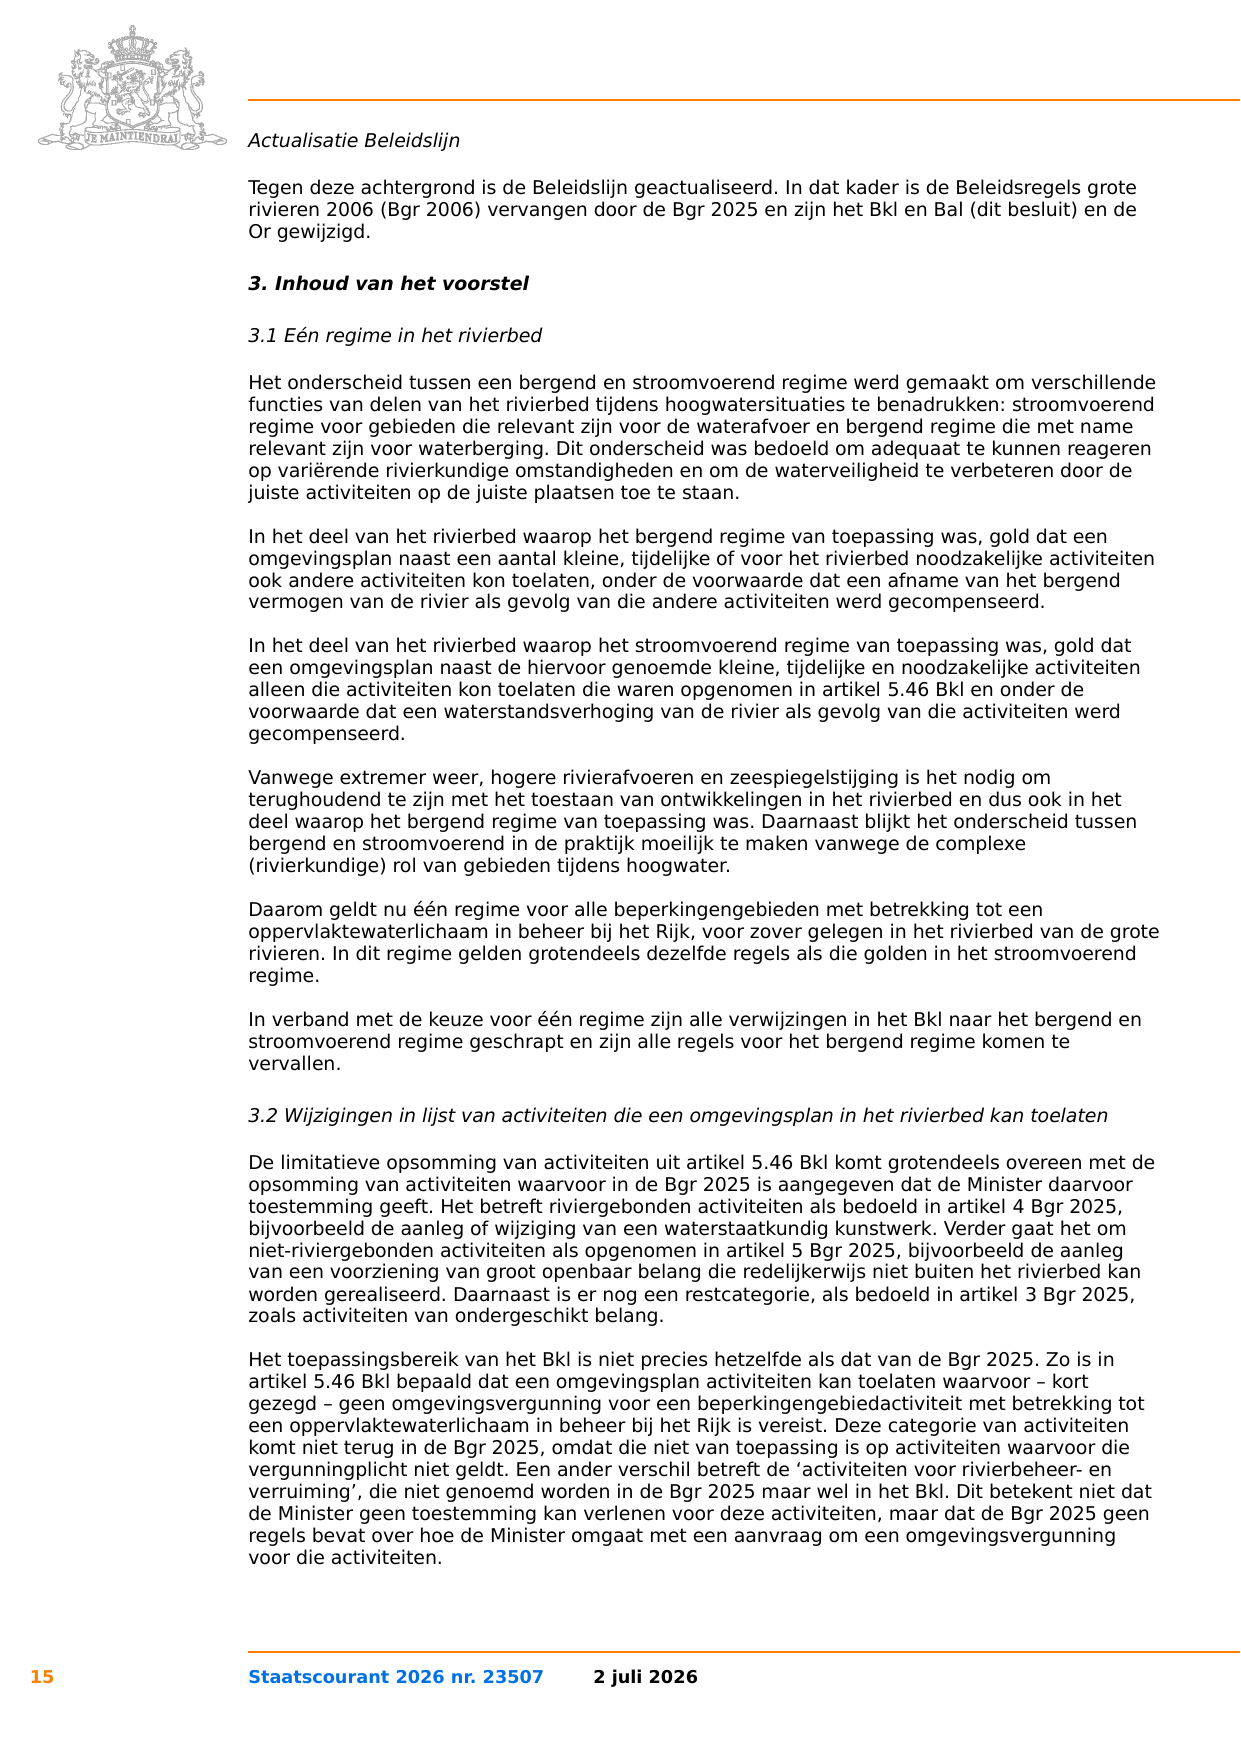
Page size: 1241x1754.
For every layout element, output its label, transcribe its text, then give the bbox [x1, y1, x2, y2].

text Tegen deze achtergrond is de Beleidslijn geactualiseerd. In dat kader is de Beleidsregels grote rivieren 2006 (Bgr 2006) vervangen door de Bgr 2025 en zijn het Bkl en Bal (dit besluit) en de Or gewijzigd. [248, 177, 1163, 243]
text In het deel van het rivierbed waarop het bergend regime van toepassing was, gold dat een omgevingsplan naast een aantal kleine, tijdelijke of voor het rivierbed noodzakelijke activiteiten ook andere activiteiten kon toelaten, onder de voorwaarde dat een afname van het bergend vermogen van de rivier als gevolg van die andere activiteiten werd gecompenseerd. [248, 526, 1163, 613]
picture [38, 25, 227, 150]
subtitle 3.2 Wijzigingen in lijst van activiteiten die een omgevingsplan in het rivierbed kan toelaten [248, 1104, 1163, 1127]
text In verband met de keuze voor één regime zijn alle verwijzingen in het Bkl naar het bergend en stroomvoerend regime geschrapt en zijn alle regels voor het bergend regime komen te vervallen. [248, 1009, 1163, 1074]
text In het deel van het rivierbed waarop het stroomvoerend regime van toepassing was, gold dat een omgevingsplan naast de hiervoor genoemde kleine, tijdelijke en noodzakelijke activiteiten alleen die activiteiten kon toelaten die waren opgenomen in artikel 5.46 Bkl en onder de voorwaarde dat een waterstandsverhoging van de rivier als gevolg van die activiteiten werd gecompenseerd. [248, 635, 1163, 745]
subtitle 3.1 Eén regime in het rivierbed [248, 325, 1163, 347]
text Vanwege extremer weer, hogere rivierafvoeren en zeespiegelstijging is het nodig om terughoudend te zijn met het toestaan van ontwikkelingen in het rivierbed en dus ook in het deel waarop het bergend regime van toepassing was. Daarnaast blijkt het onderscheid tussen bergend en stroomvoerend in de praktijk moeilijk te maken vanwege de complexe (rivierkundige) rol van gebieden tijdens hoogwater. [248, 767, 1163, 877]
subtitle Actualisatie Beleidslijn [248, 130, 1163, 152]
text Daarom geldt nu één regime voor alle beperkingengebieden met betrekking tot een oppervlaktewaterlichaam in beheer bij het Rijk, voor zover gelegen in het rivierbed van de grote rivieren. In dit regime gelden grotendeels dezelfde regels als die golden in het stroomvoerend regime. [248, 899, 1163, 987]
subtitle 3. Inhoud van het voorstel [248, 273, 1163, 295]
text De limitatieve opsomming van activiteiten uit artikel 5.46 Bkl komt grotendeels overeen met de opsomming van activiteiten waarvoor in de Bgr 2025 is aangegeven dat de Minister daarvoor toestemming geeft. Het betreft riviergebonden activiteiten als bedoeld in artikel 4 Bgr 2025, bijvoorbeeld de aanleg of wijziging van een waterstaatkundig kunstwerk. Verder gaat het om niet-riviergebonden activiteiten als opgenomen in artikel 5 Bgr 2025, bijvoorbeeld de aanleg van een voorziening van groot openbaar belang die redelijkerwijs niet buiten het rivierbed kan worden gerealiseerd. Daarnaast is er nog een restcategorie, als bedoeld in artikel 3 Bgr 2025, zoals activiteiten van ondergeschikt belang. [248, 1152, 1163, 1327]
text Het toepassingsbereik van het Bkl is niet precies hetzelfde als dat van de Bgr 2025. Zo is in artikel 5.46 Bkl bepaald dat een omgevingsplan activiteiten kan toelaten waarvoor – kort gezegd – geen omgevingsvergunning voor een beperkingengebiedactiviteit met betrekking tot een oppervlaktewaterlichaam in beheer bij het Rijk is vereist. Deze categorie van activiteiten komt niet terug in de Bgr 2025, omdat die niet van toepassing is op activiteiten waarvoor die vergunningplicht niet geldt. Een ander verschil betreft de ‘activiteiten voor rivierbeheer- en verruiming’, die niet genoemd worden in de Bgr 2025 maar wel in het Bkl. Dit betekent niet dat de Minister geen toestemming kan verlenen voor deze activiteiten, maar dat de Bgr 2025 geen regels bevat over hoe de Minister omgaat met een aanvraag om een omgevingsvergunning voor die activiteiten. [248, 1349, 1163, 1569]
text Het onderscheid tussen een bergend en stroomvoerend regime werd gemaakt om verschillende functies van delen van het rivierbed tijdens hoogwatersituaties te benadrukken: stroomvoerend regime voor gebieden die relevant zijn voor de waterafvoer en bergend regime die met name relevant zijn voor waterberging. Dit onderscheid was bedoeld om adequaat te kunnen reageren op variërende rivierkundige omstandigheden en om de waterveiligheid te verbeteren door de juiste activiteiten op de juiste plaatsen toe te staan. [248, 372, 1163, 504]
